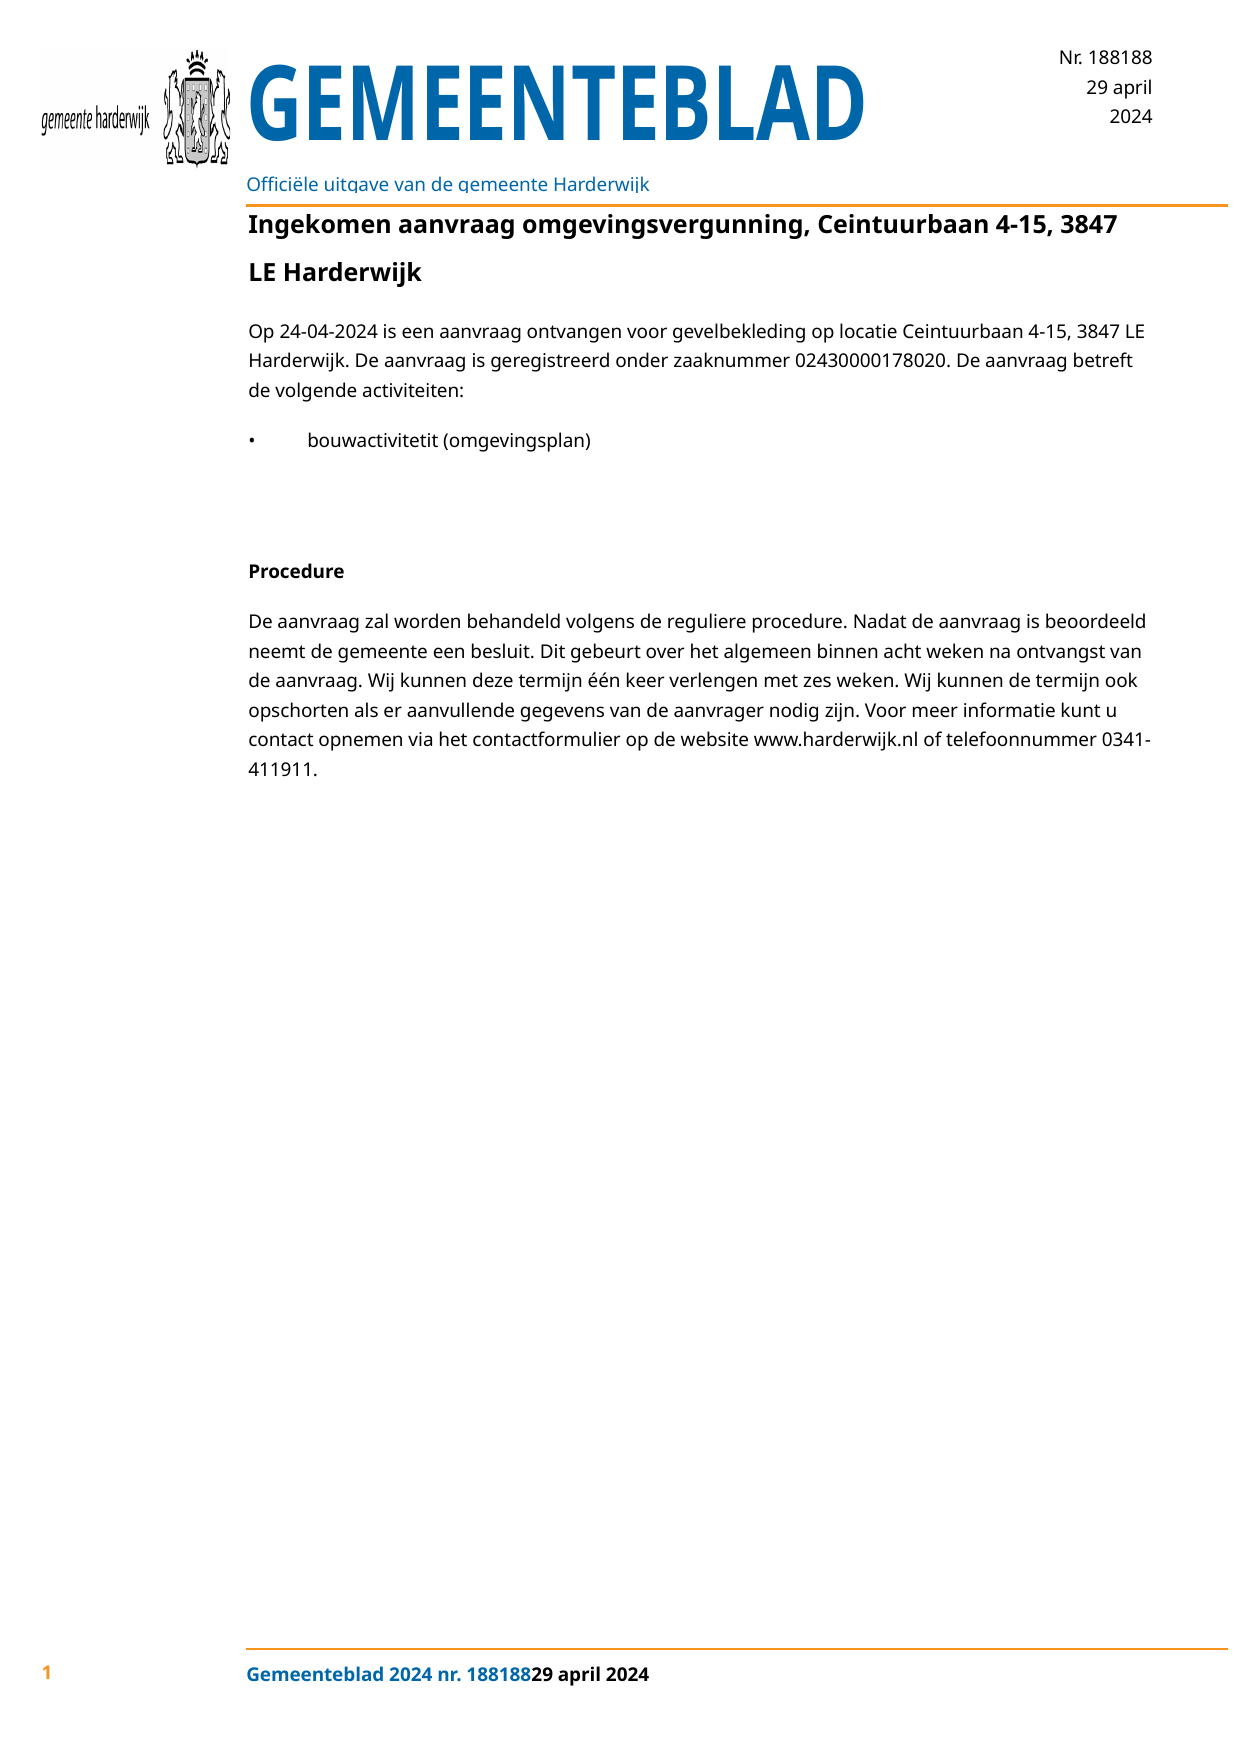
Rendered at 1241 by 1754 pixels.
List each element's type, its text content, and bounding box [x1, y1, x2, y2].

list bouwactivitetit (omgevingsplan) [248, 427, 1152, 453]
text Op 24-04-2024 is een aanvraag ontvangen voor gevelbekleding op locatie Ceintuurbaan 4-15, 3847 LE Harderwijk. De aanvraag is geregistreerd onder zaaknummer 02430000178020. De aanvraag betreft de volgende activiteiten: [248, 318, 1152, 403]
text Ingekomen aanvraag omgevingsvergunning, Ceintuurbaan 4-15, 3847 LE Harderwijk [248, 207, 1152, 288]
picture [41, 47, 231, 172]
text De aanvraag zal worden behandeld volgens de reguliere procedure. Nadat de aanvraag is beoordeeld neemt de gemeente een besluit. Dit gebeurt over het algemeen binnen acht weken na ontvangst van de aanvraag. Wij kunnen deze termijn één keer verlengen met zes weken. Wij kunnen de termijn ook opschorten als er aanvullende gegevens van de aanvrager nodig zijn. Voor meer informatie kunt u contact opnemen via het contactformulier op de website www.harderwijk.nl of telefoonnummer 0341-411911. [248, 608, 1152, 782]
text Procedure [248, 558, 1152, 584]
